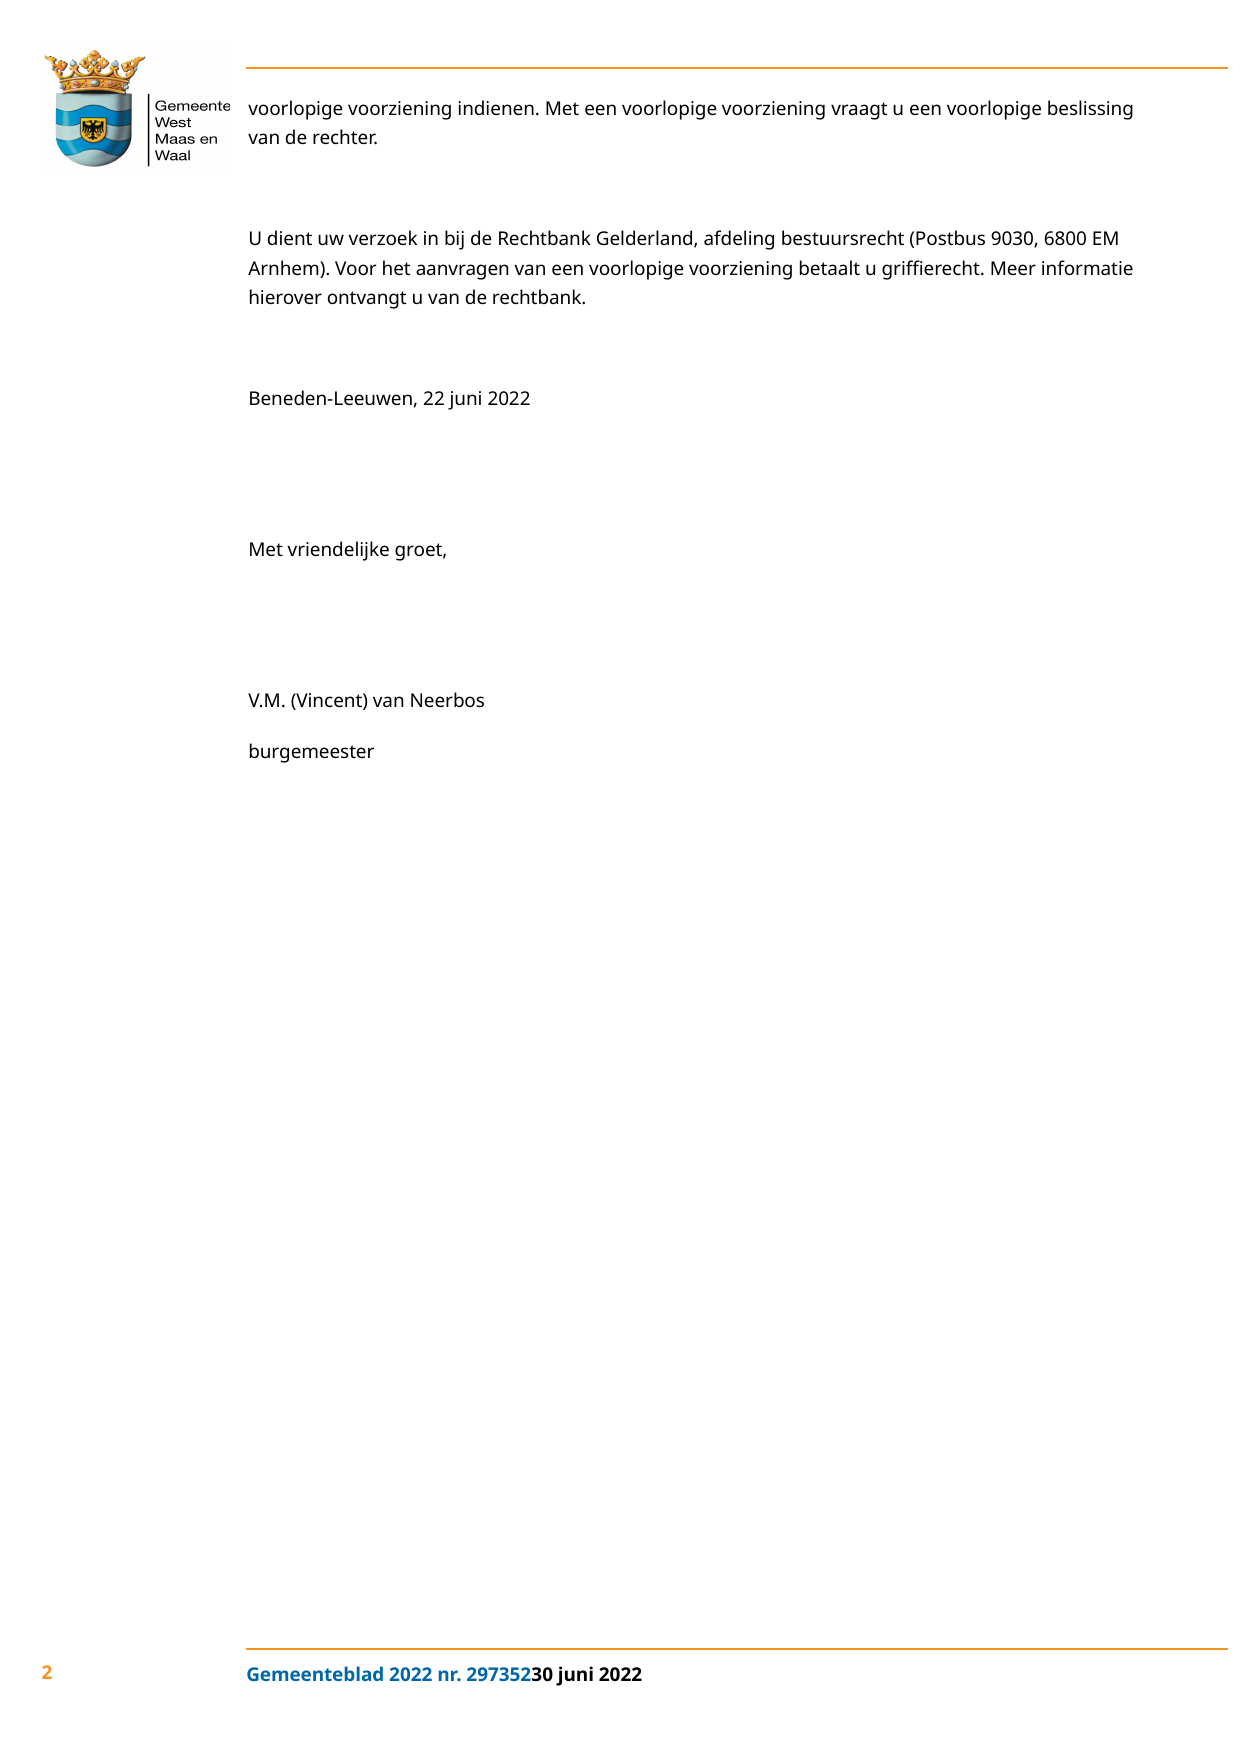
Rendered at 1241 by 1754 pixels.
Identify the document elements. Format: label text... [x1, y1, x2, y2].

text burgemeester [248, 738, 1152, 764]
text V.M. (Vincent) van Neerbos [248, 688, 1152, 713]
text Met vriendelijke groet, [248, 536, 1152, 562]
text Beneden-Leeuwen, 22 juni 2022 [248, 385, 1152, 411]
text U dient uw verzoek in bij de Rechtbank Gelderland, afdeling bestuursrecht (Postbus 9030, 6800 EM Arnhem). Voor het aanvragen van een voorlopige voorziening betaalt u griffierecht. Meer informatie hierover ontvangt u van de rechtbank. [248, 225, 1152, 310]
picture [41, 47, 231, 172]
text voorlopige voorziening indienen. Met een voorlopige voorziening vraagt u een voorlopige beslissing van de rechter. [248, 95, 1152, 150]
